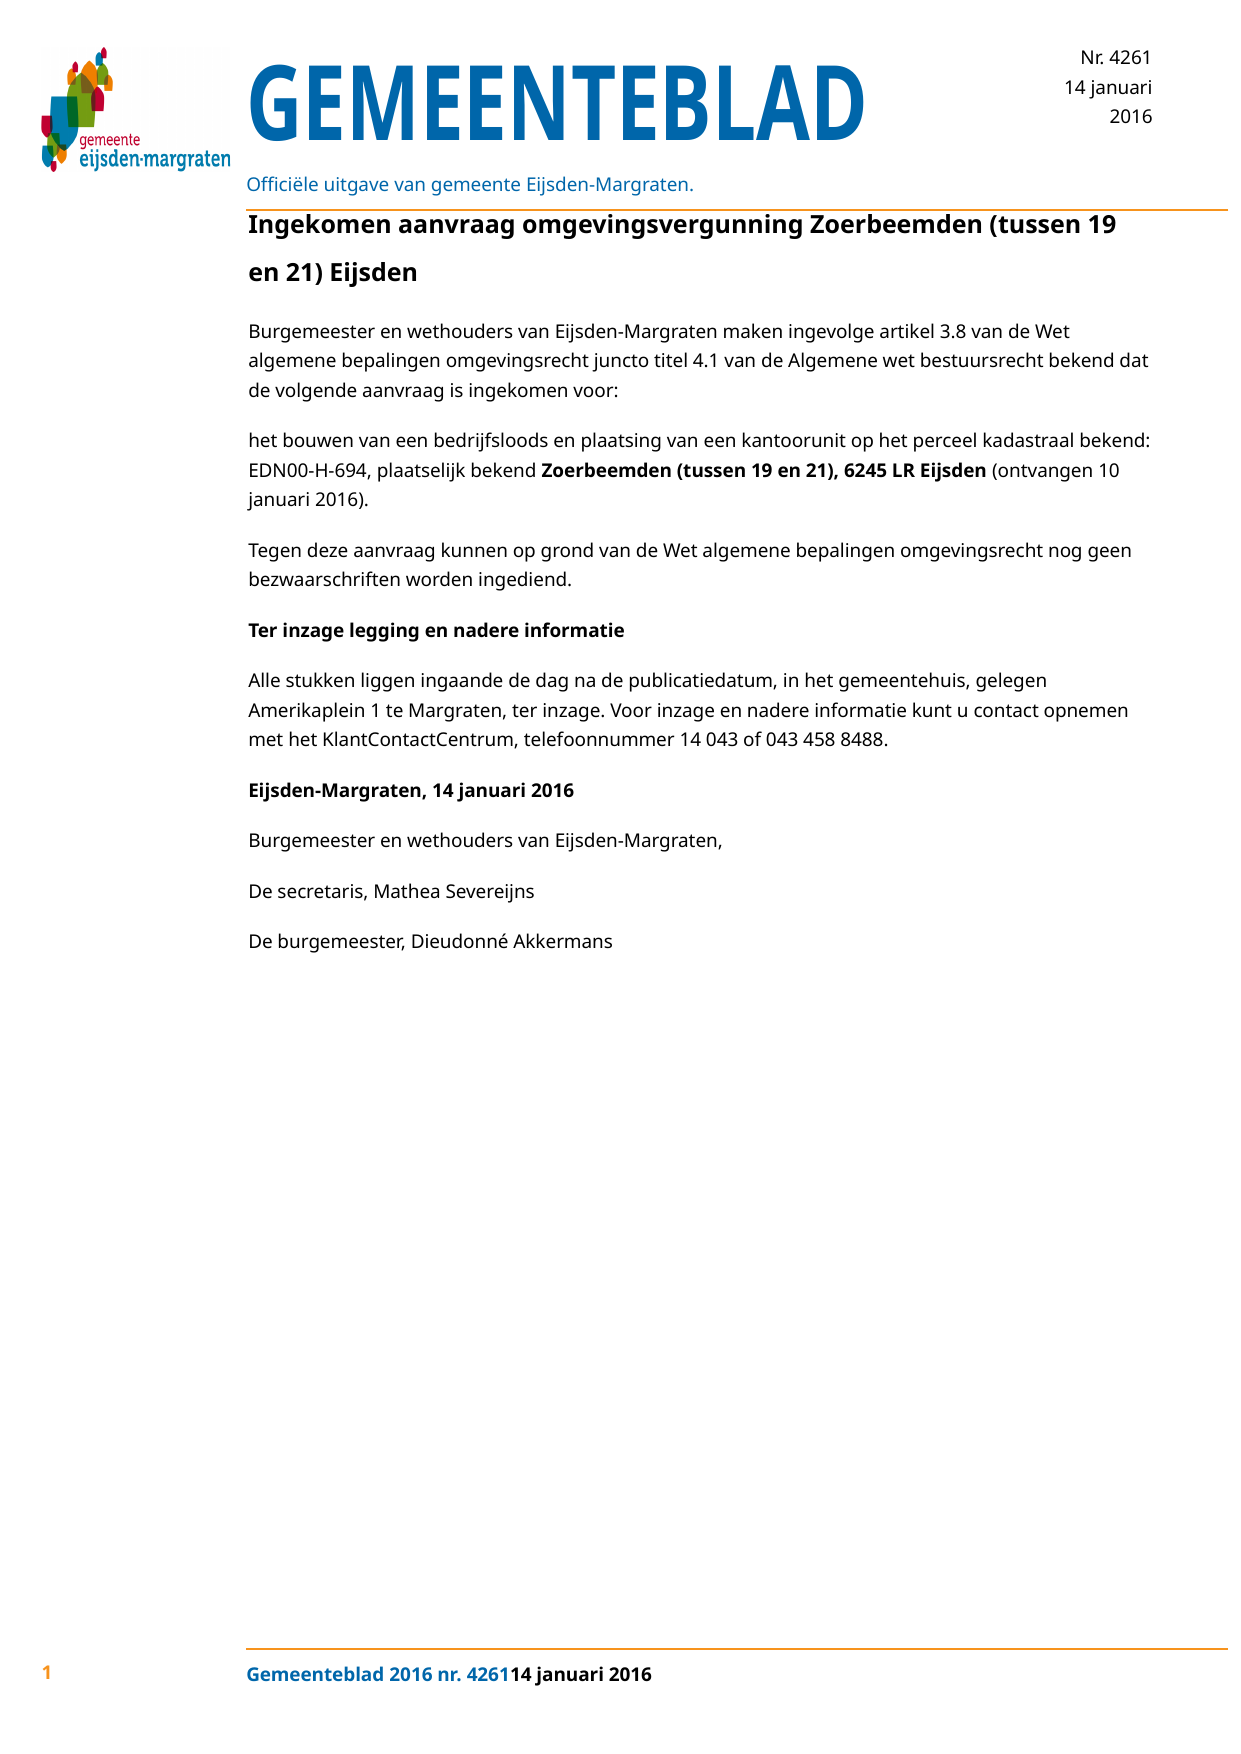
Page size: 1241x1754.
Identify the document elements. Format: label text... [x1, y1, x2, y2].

text het bouwen van een bedrijfsloods en plaatsing van een kantoorunit op het perceel kadastraal bekend: EDN00-H-694, plaatselijk bekend Zoerbeemden (tussen 19 en 21), 6245 LR Eijsden (ontvangen 10 januari 2016). [248, 427, 1152, 512]
text Tegen deze aanvraag kunnen op grond van de Wet algemene bepalingen omgevingsrecht nog geen bezwaarschriften worden ingediend. [248, 537, 1152, 592]
text Ingekomen aanvraag omgevingsvergunning Zoerbeemden (tussen 19 en 21) Eijsden [248, 211, 1152, 288]
text De secretaris, Mathea Severeijns [248, 878, 1152, 904]
text Alle stukken liggen ingaande de dag na de publicatiedatum, in het gemeentehuis, gelegen Amerikaplein 1 te Margraten, ter inzage. Voor inzage en nadere informatie kunt u contact opnemen met het KlantContactCentrum, telefoonnummer 14 043 of 043 458 8488. [248, 667, 1152, 752]
text Burgemeester en wethouders van Eijsden-Margraten, [248, 827, 1152, 853]
picture [41, 47, 231, 172]
text Ter inzage legging en nadere informatie [248, 617, 1152, 643]
text Burgemeester en wethouders van Eijsden-Margraten maken ingevolge artikel 3.8 van de Wet algemene bepalingen omgevingsrecht juncto titel 4.1 van de Algemene wet bestuursrecht bekend dat de volgende aanvraag is ingekomen voor: [248, 318, 1152, 403]
text De burgemeester, Dieudonné Akkermans [248, 928, 1152, 954]
text Eijsden-Margraten, 14 januari 2016 [248, 777, 1152, 803]
